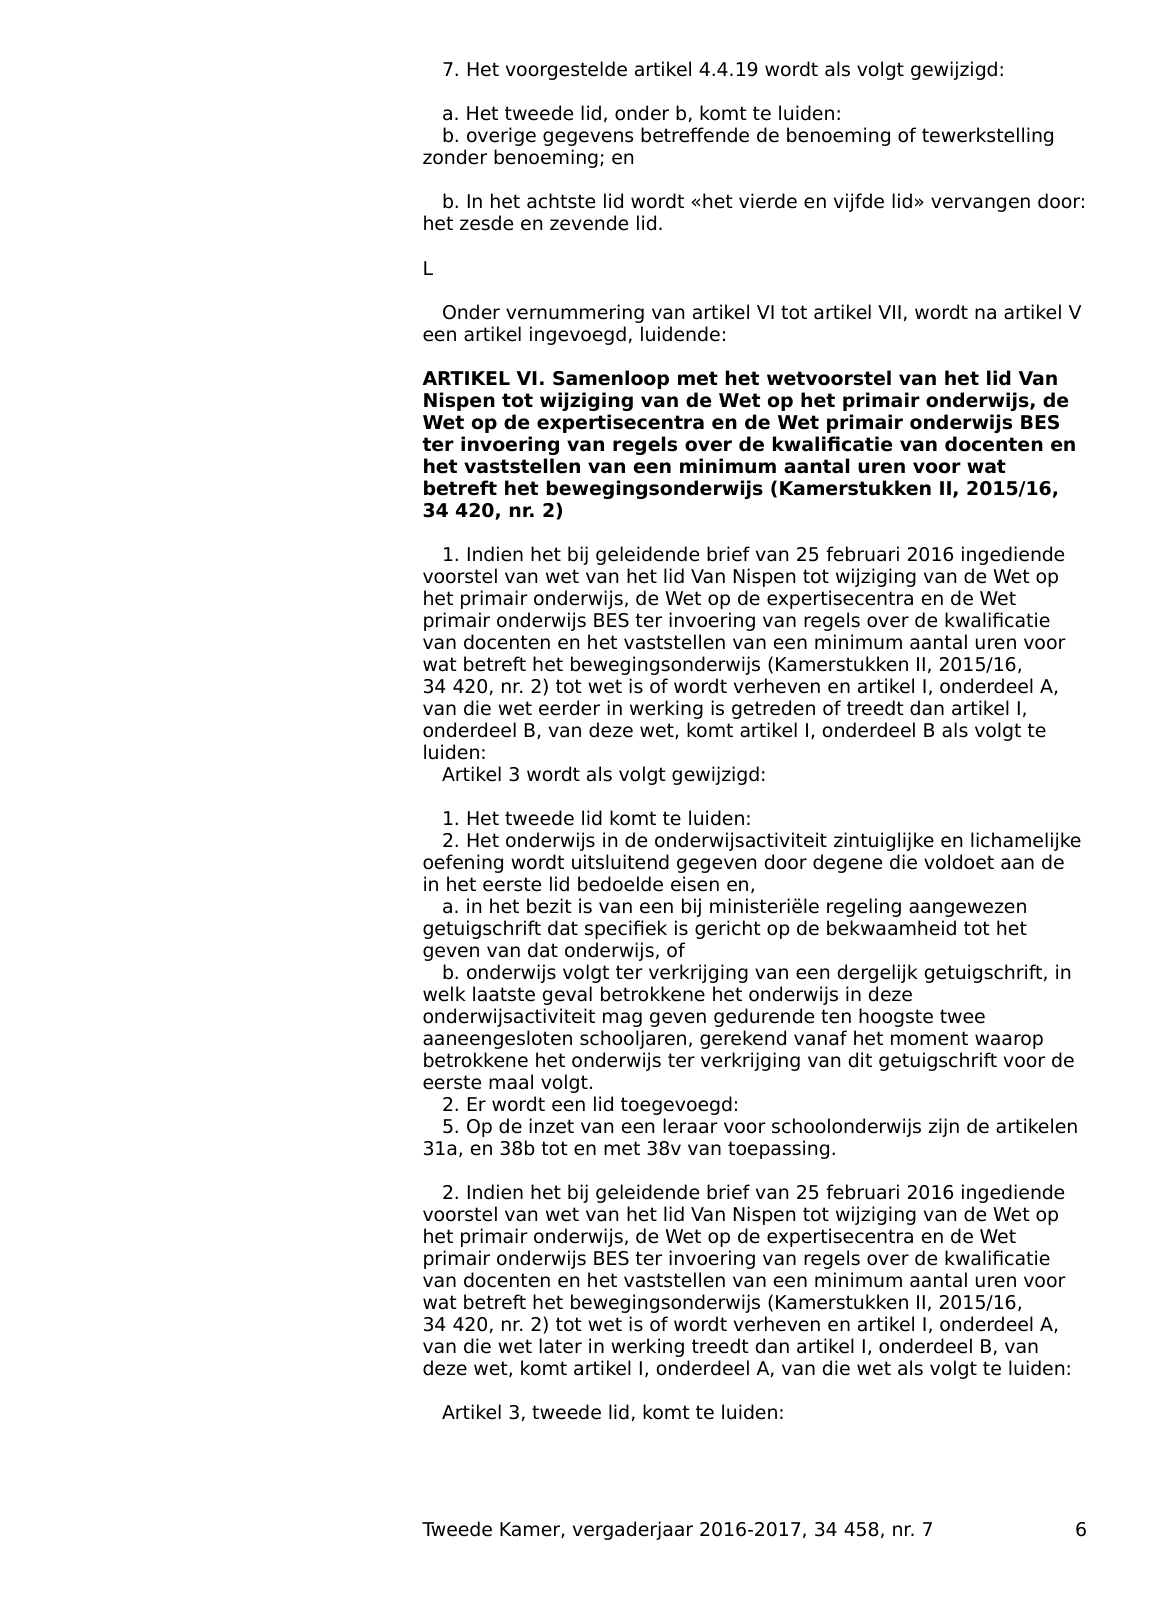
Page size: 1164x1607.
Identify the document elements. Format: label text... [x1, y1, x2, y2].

text 7. Het voorgestelde artikel 4.4.19 wordt als volgt gewijzigd: [422, 59, 1087, 81]
text b. overige gegevens betreffende de benoeming of tewerkstelling zonder benoeming; en [422, 125, 1087, 169]
text b. onderwijs volgt ter verkrijging van een dergelijk getuigschrift, in welk laatste geval betrokkene het onderwijs in deze onderwijsactiviteit mag geven gedurende ten hoogste twee aaneengesloten schooljaren, gerekend vanaf het moment waarop betrokkene het onderwijs ter verkrijging van dit getuigschrift voor de eerste maal volgt. [422, 962, 1087, 1093]
text 1. Het tweede lid komt te luiden: [422, 808, 1087, 830]
subtitle ARTIKEL VI. Samenloop met het wetvoorstel van het lid Van Nispen tot wijziging van de Wet op het primair onderwijs, de Wet op de expertisecentra en de Wet primair onderwijs BES ter invoering van regels over de kwalificatie van docenten en het vaststellen van een minimum aantal uren voor wat betreft het bewegingsonderwijs (Kamerstukken II, 2015/16, 34 420, nr. 2) [422, 368, 1087, 522]
text a. Het tweede lid, onder b, komt te luiden: [422, 103, 1087, 125]
text 2. Het onderwijs in de onderwijsactiviteit zintuiglijke en lichamelijke oefening wordt uitsluitend gegeven door degene die voldoet aan de in het eerste lid bedoelde eisen en, [422, 830, 1087, 896]
text 5. Op de inzet van een leraar voor schoolonderwijs zijn de artikelen 31a, en 38b tot en met 38v van toepassing. [422, 1116, 1087, 1159]
text b. In het achtste lid wordt «het vierde en vijfde lid» vervangen door: het zesde en zevende lid. [422, 191, 1087, 235]
text Onder vernummering van artikel VI tot artikel VII, wordt na artikel V een artikel ingevoegd, luidende: [422, 302, 1087, 346]
text Artikel 3, tweede lid, komt te luiden: [422, 1402, 1087, 1424]
text 2. Indien het bij geleidende brief van 25 februari 2016 ingediende voorstel van wet van het lid Van Nispen tot wijziging van de Wet op het primair onderwijs, de Wet op de expertisecentra en de Wet primair onderwijs BES ter invoering van regels over de kwalificatie van docenten en het vaststellen van een minimum aantal uren voor wat betreft het bewegingsonderwijs (Kamerstukken II, 2015/16, 34 420, nr. 2) tot wet is of wordt verheven en artikel I, onderdeel A, van die wet later in werking treedt dan artikel I, onderdeel B, van deze wet, komt artikel I, onderdeel A, van die wet als volgt te luiden: [422, 1182, 1087, 1379]
text 1. Indien het bij geleidende brief van 25 februari 2016 ingediende voorstel van wet van het lid Van Nispen tot wijziging van de Wet op het primair onderwijs, de Wet op de expertisecentra en de Wet primair onderwijs BES ter invoering van regels over de kwalificatie van docenten en het vaststellen van een minimum aantal uren voor wat betreft het bewegingsonderwijs (Kamerstukken II, 2015/16, 34 420, nr. 2) tot wet is of wordt verheven en artikel I, onderdeel A, van die wet eerder in werking is getreden of treedt dan artikel I, onderdeel B, van deze wet, komt artikel I, onderdeel B als volgt te luiden: [422, 544, 1087, 764]
text 2. Er wordt een lid toegevoegd: [422, 1093, 1087, 1116]
text Artikel 3 wordt als volgt gewijzigd: [422, 764, 1087, 786]
text a. in het bezit is van een bij ministeriële regeling aangewezen getuigschrift dat specifiek is gericht op de bekwaamheid tot het geven van dat onderwijs, of [422, 896, 1087, 962]
subtitle L [422, 257, 1087, 279]
